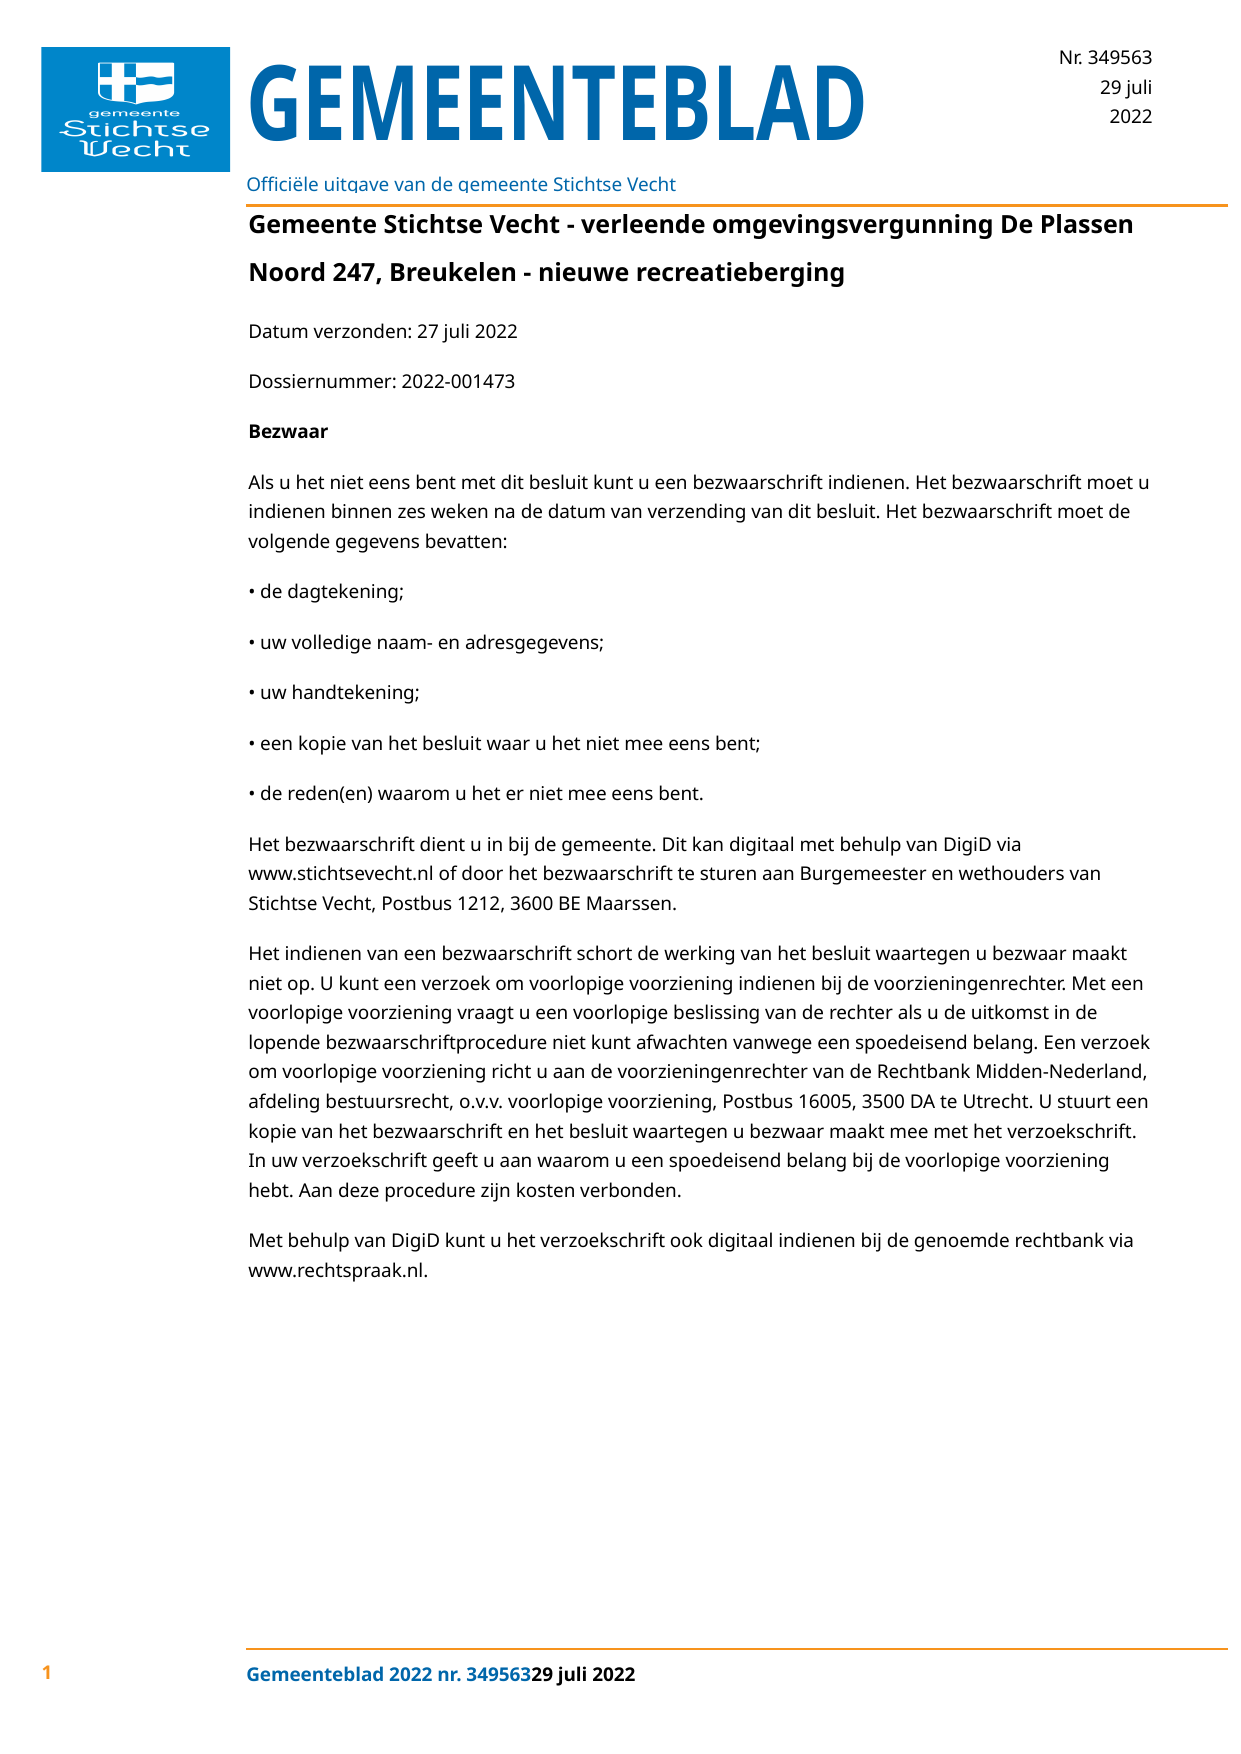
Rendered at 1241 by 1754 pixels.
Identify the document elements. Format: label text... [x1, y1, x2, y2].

text Als u het niet eens bent met dit besluit kunt u een bezwaarschrift indienen. Het bezwaarschrift moet u indienen binnen zes weken na de datum van verzending van dit besluit. Het bezwaarschrift moet de volgende gegevens bevatten: [248, 469, 1152, 554]
picture [99, 63, 135, 101]
text Het indienen van een bezwaarschrift schort de werking van het besluit waartegen u bezwaar maakt niet op. U kunt een verzoek om voorlopige voorziening indienen bij de voorzieningenrechter. Met een voorlopige voorziening vraagt u een voorlopige beslissing van de rechter als u de uitkomst in de lopende bezwaarschriftprocedure niet kunt afwachten vanwege een spoedeisend belang. Een verzoek om voorlopige voorziening richt u aan de voorzieningenrechter van de Rechtbank Midden-Nederland, afdeling bestuursrecht, o.v.v. voorlopige voorziening, Postbus 16005, 3500 DA te Utrecht. U stuurt een kopie van het bezwaarschrift en het besluit waartegen u bezwaar maakt mee met het verzoekschrift. In uw verzoekschrift geeft u aan waarom u een spoedeisend belang bij de voorlopige voorziening hebt. Aan deze procedure zijn kosten verbonden. [248, 940, 1152, 1203]
text Datum verzonden: 27 juli 2022 [248, 318, 1152, 344]
text Dossiernummer: 2022-001473 [248, 368, 1152, 394]
text • uw volledige naam- en adresgegevens; [248, 629, 1152, 655]
text • uw handtekening; [248, 679, 1152, 705]
text Met behulp van DigiD kunt u het verzoekschrift ook digitaal indienen bij de genoemde rechtbank via www.rechtspraak.nl. [248, 1227, 1152, 1283]
text • de dagtekening; [248, 579, 1152, 604]
text Gemeente Stichtse Vecht - verleende omgevingsvergunning De Plassen Noord 247, Breukelen - nieuwe recreatieberging [248, 207, 1152, 288]
text Bezwaar [248, 419, 1152, 444]
text Het bezwaarschrift dient u in bij de gemeente. Dit kan digitaal met behulp van DigiD via www.stichtsevecht.nl of door het bezwaarschrift te sturen aan Burgemeester en wethouders van Stichtse Vecht, Postbus 1212, 3600 BE Maarssen. [248, 831, 1152, 916]
text • de reden(en) waarom u het er niet mee eens bent. [248, 780, 1152, 806]
picture [137, 63, 174, 103]
text • een kopie van het besluit waar u het niet mee eens bent; [248, 730, 1152, 756]
